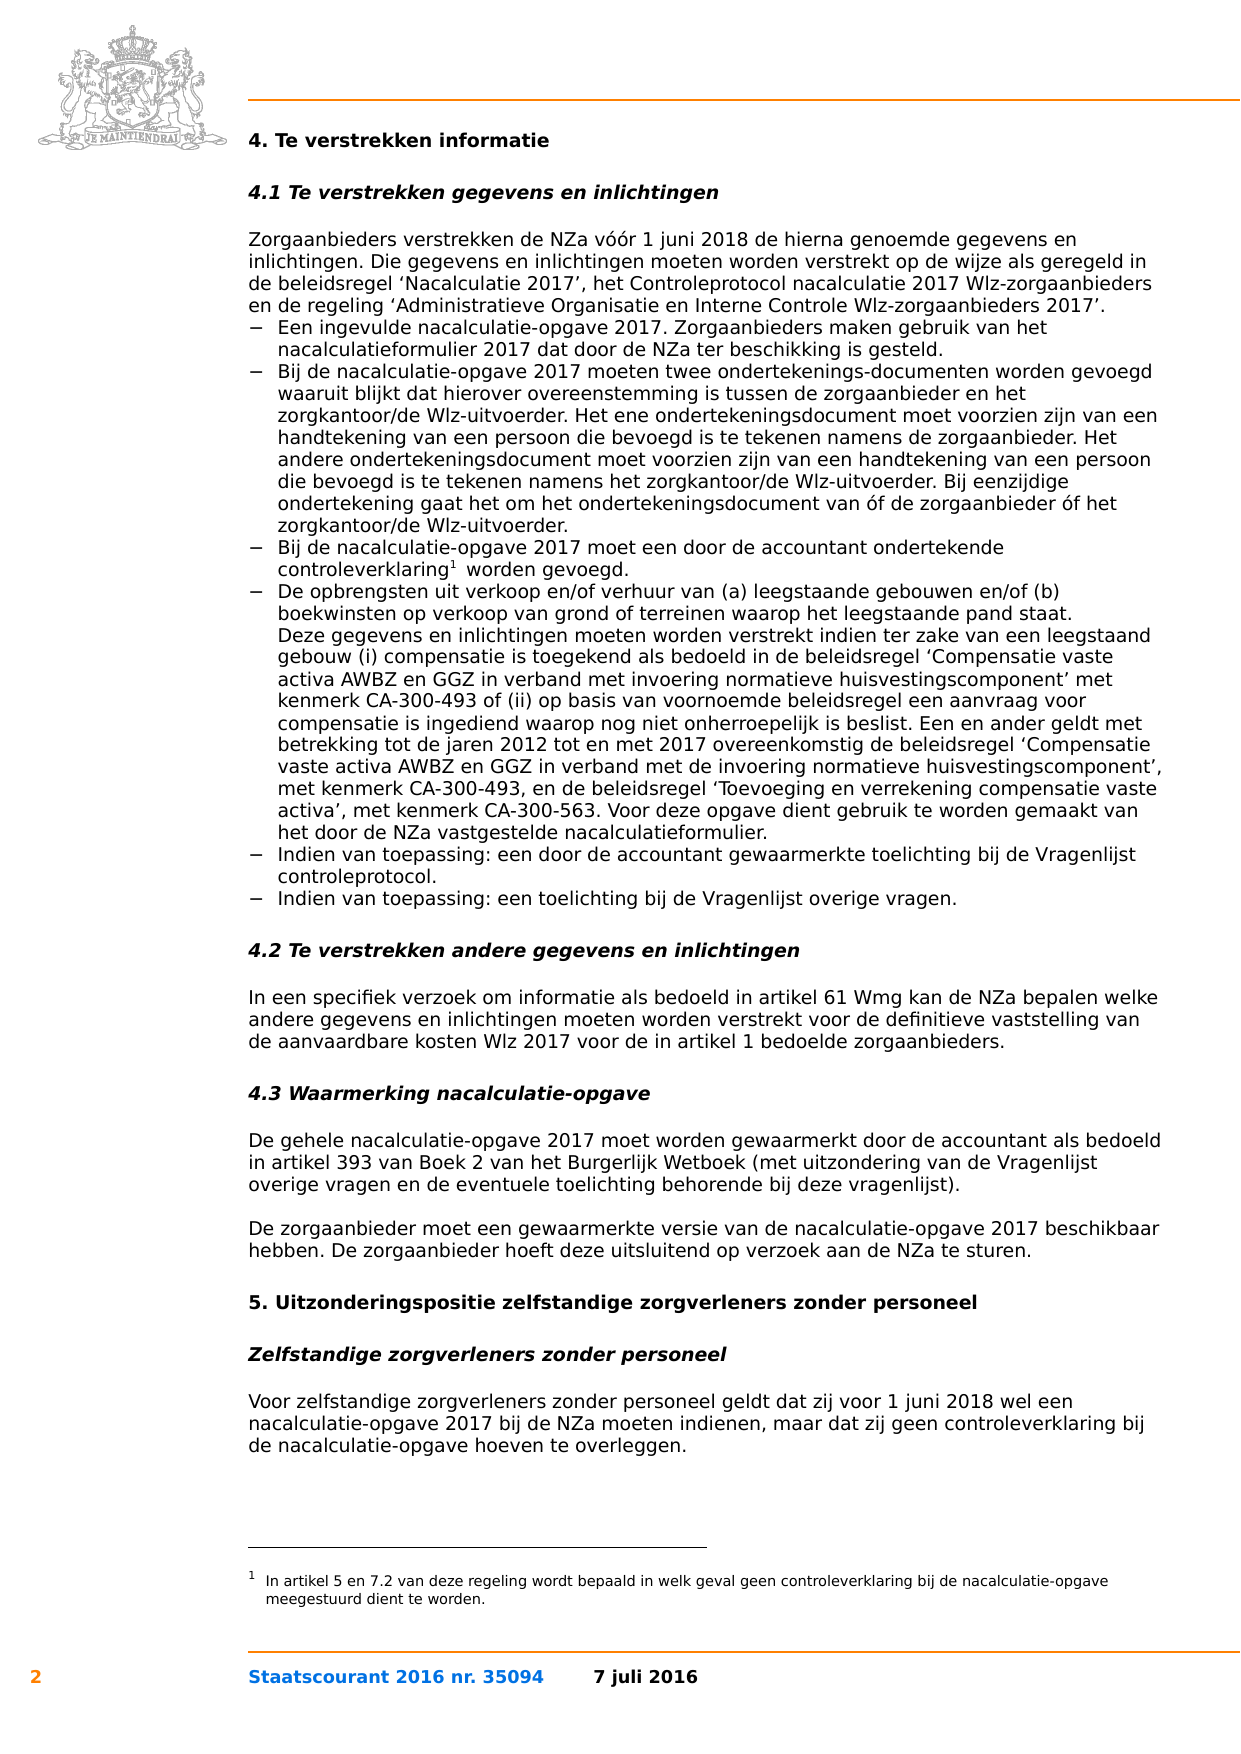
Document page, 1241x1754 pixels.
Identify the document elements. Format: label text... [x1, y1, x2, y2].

subtitle 4.1 Te verstrekken gegevens en inlichtingen [248, 182, 1163, 204]
text − Indien van toepassing: een door de accountant gewaarmerkte toelichting bij de Vragenlijst controleprotocol. [248, 844, 1163, 888]
text In een specifiek verzoek om informatie als bedoeld in artikel 61 Wmg kan de NZa bepalen welke andere gegevens en inlichtingen moeten worden verstrekt voor de definitieve vaststelling van de aanvaardbare kosten Wlz 2017 voor de in artikel 1 bedoelde zorgaanbieders. [248, 987, 1163, 1053]
text − Indien van toepassing: een toelichting bij de Vragenlijst overige vragen. [248, 888, 1163, 910]
subtitle 5. Uitzonderingspositie zelfstandige zorgverleners zonder personeel [248, 1292, 1163, 1314]
subtitle 4.2 Te verstrekken andere gegevens en inlichtingen [248, 940, 1163, 962]
text Voor zelfstandige zorgverleners zonder personeel geldt dat zij voor 1 juni 2018 wel een nacalculatie-opgave 2017 bij de NZa moeten indienen, maar dat zij geen controleverklaring bij de nacalculatie-opgave hoeven te overleggen. [248, 1391, 1163, 1457]
subtitle 4.3 Waarmerking nacalculatie-opgave [248, 1083, 1163, 1105]
text De gehele nacalculatie-opgave 2017 moet worden gewaarmerkt door de accountant als bedoeld in artikel 393 van Boek 2 van het Burgerlijk Wetboek (met uitzondering van de Vragenlijst overige vragen en de eventuele toelichting behorende bij deze vragenlijst). [248, 1130, 1163, 1196]
text Zorgaanbieders verstrekken de NZa vóór 1 juni 2018 de hierna genoemde gegevens en inlichtingen. Die gegevens en inlichtingen moeten worden verstrekt op de wijze als geregeld in de beleidsregel ‘Nacalculatie 2017’, het Controleprotocol nacalculatie 2017 Wlz-zorgaanbieders en de regeling ‘Administratieve Organisatie en Interne Controle Wlz-zorgaanbieders 2017’. [248, 229, 1163, 317]
subtitle 4. Te verstrekken informatie [248, 130, 1163, 152]
text − Bij de nacalculatie-opgave 2017 moeten twee ondertekenings-documenten worden gevoegd waaruit blijkt dat hierover overeenstemming is tussen de zorgaanbieder en het zorgkantoor/de Wlz-uitvoerder. Het ene ondertekeningsdocument moet voorzien zijn van een handtekening van een persoon die bevoegd is te tekenen namens de zorgaanbieder. Het andere ondertekeningsdocument moet voorzien zijn van een handtekening van een persoon die bevoegd is te tekenen namens het zorgkantoor/de Wlz-uitvoerder. Bij eenzijdige ondertekening gaat het om het ondertekeningsdocument van óf de zorgaanbieder óf het zorgkantoor/de Wlz-uitvoerder. [248, 361, 1163, 537]
subtitle Zelfstandige zorgverleners zonder personeel [248, 1344, 1163, 1366]
text − De opbrengsten uit verkoop en/of verhuur van (a) leegstaande gebouwen en/of (b) boekwinsten op verkoop van grond of terreinen waarop het leegstaande pand staat. [248, 581, 1163, 624]
text − Een ingevulde nacalculatie-opgave 2017. Zorgaanbieders maken gebruik van het nacalculatieformulier 2017 dat door de NZa ter beschikking is gesteld. [248, 317, 1163, 361]
text − Bij de nacalculatie-opgave 2017 moet een door de accountant ondertekende controleverklaring worden gevoegd. [248, 537, 1163, 581]
text Deze gegevens en inlichtingen moeten worden verstrekt indien ter zake van een leegstaand gebouw (i) compensatie is toegekend als bedoeld in de beleidsregel ‘Compensatie vaste activa AWBZ en GGZ in verband met invoering normatieve huisvestingscomponent’ met kenmerk CA-300-493 of (ii) op basis van voornoemde beleidsregel een aanvraag voor compensatie is ingediend waarop nog niet onherroepelijk is beslist. Een en ander geldt met betrekking tot de jaren 2012 tot en met 2017 overeenkomstig de beleidsregel ‘Compensatie vaste activa AWBZ en GGZ in verband met de invoering normatieve huisvestingscomponent’, met kenmerk CA-300-493, en de beleidsregel ‘Toevoeging en verrekening compensatie vaste activa’, met kenmerk CA-300-563. Voor deze opgave dient gebruik te worden gemaakt van het door de NZa vastgestelde nacalculatieformulier. [277, 624, 1163, 844]
text In artikel 5 en 7.2 van deze regeling wordt bepaald in welk geval geen controleverklaring bij de nacalculatie-opgave meegestuurd dient te worden. [248, 1569, 1163, 1608]
text De zorgaanbieder moet een gewaarmerkte versie van de nacalculatie-opgave 2017 beschikbaar hebben. De zorgaanbieder hoeft deze uitsluitend op verzoek aan de NZa te sturen. [248, 1218, 1163, 1262]
picture [38, 25, 227, 150]
